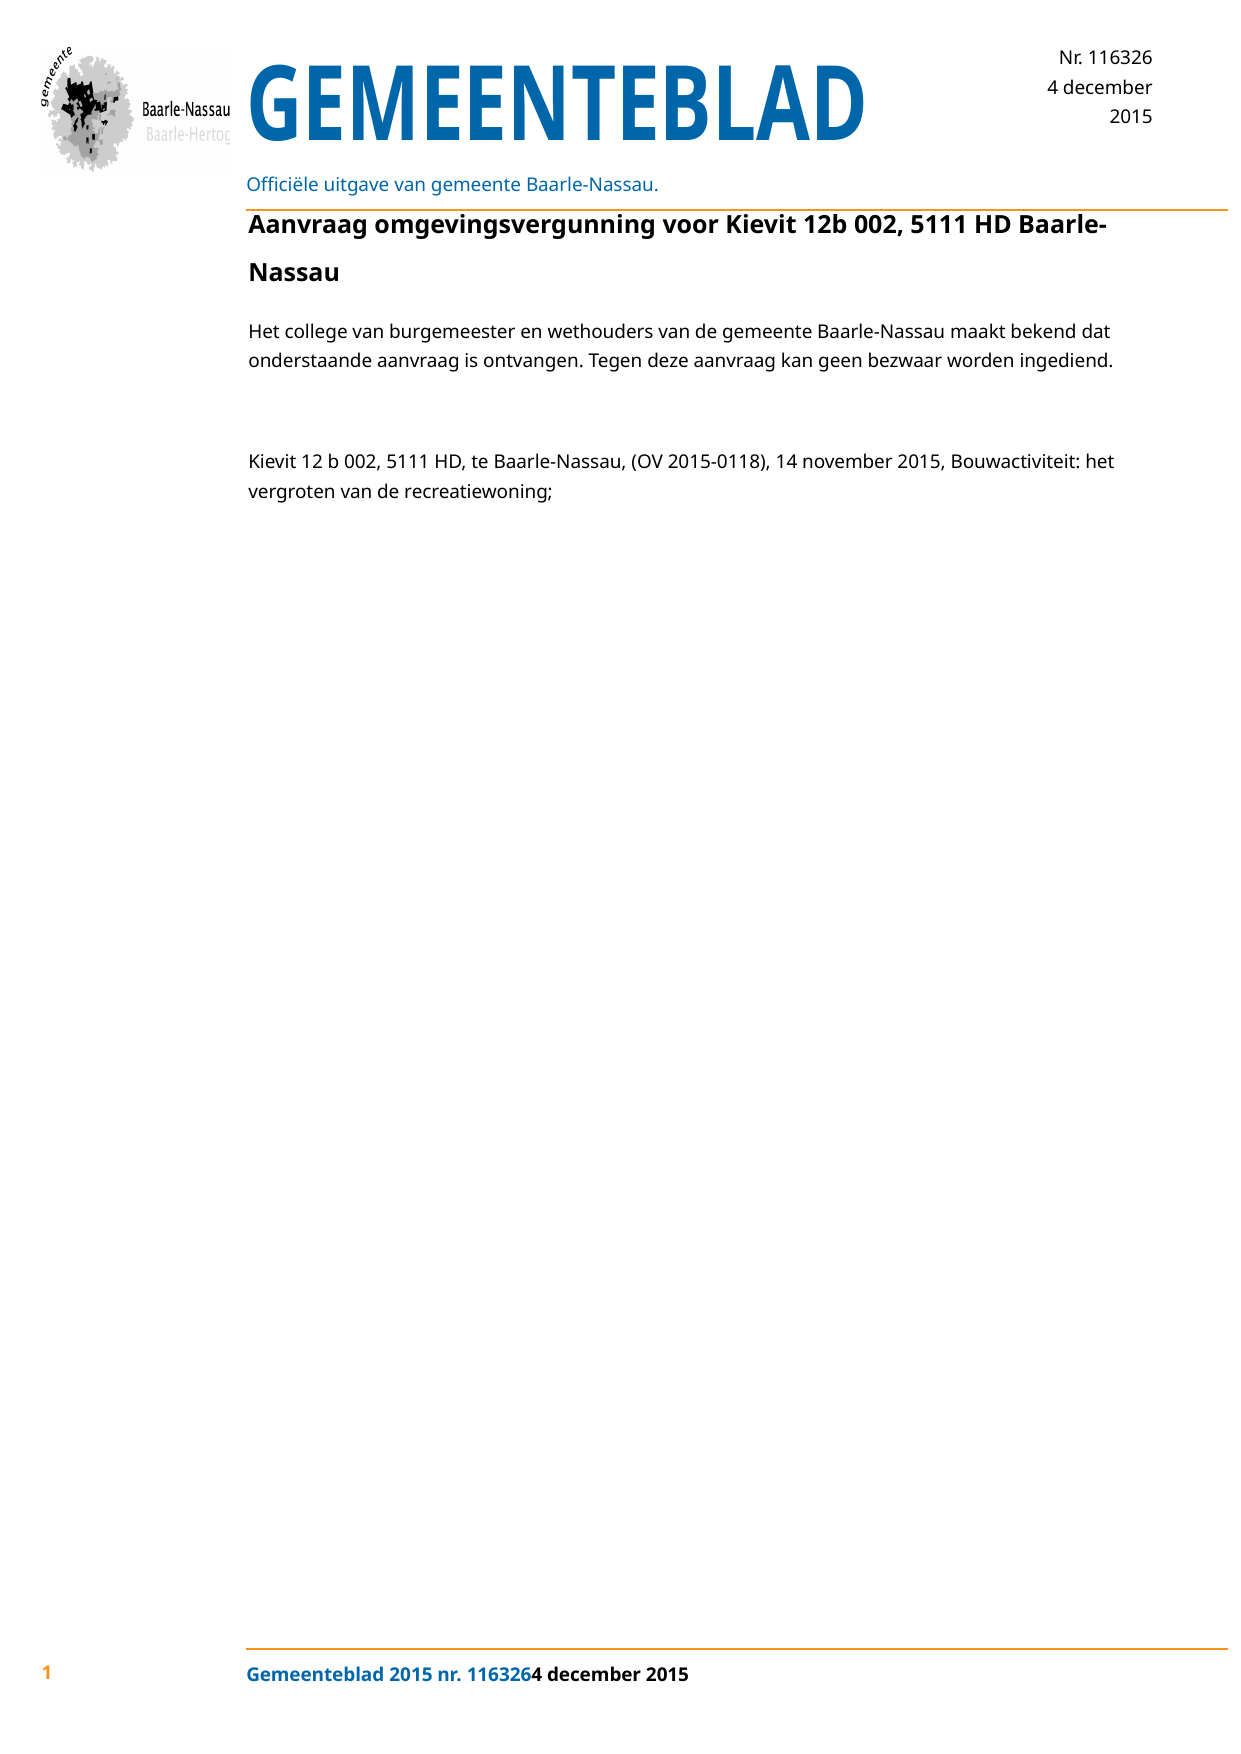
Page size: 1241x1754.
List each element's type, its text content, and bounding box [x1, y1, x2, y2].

picture [41, 47, 231, 172]
text Het college van burgemeester en wethouders van de gemeente Baarle-Nassau maakt bekend dat onderstaande aanvraag is ontvangen. Tegen deze aanvraag kan geen bezwaar worden ingediend. [248, 318, 1152, 373]
text Kievit 12 b 002, 5111 HD, te Baarle-Nassau, (OV 2015-0118), 14 november 2015, Bouwactiviteit: het vergroten van de recreatiewoning; [248, 448, 1152, 504]
text Aanvraag omgevingsvergunning voor Kievit 12b 002, 5111 HD Baarle-Nassau [248, 211, 1152, 288]
